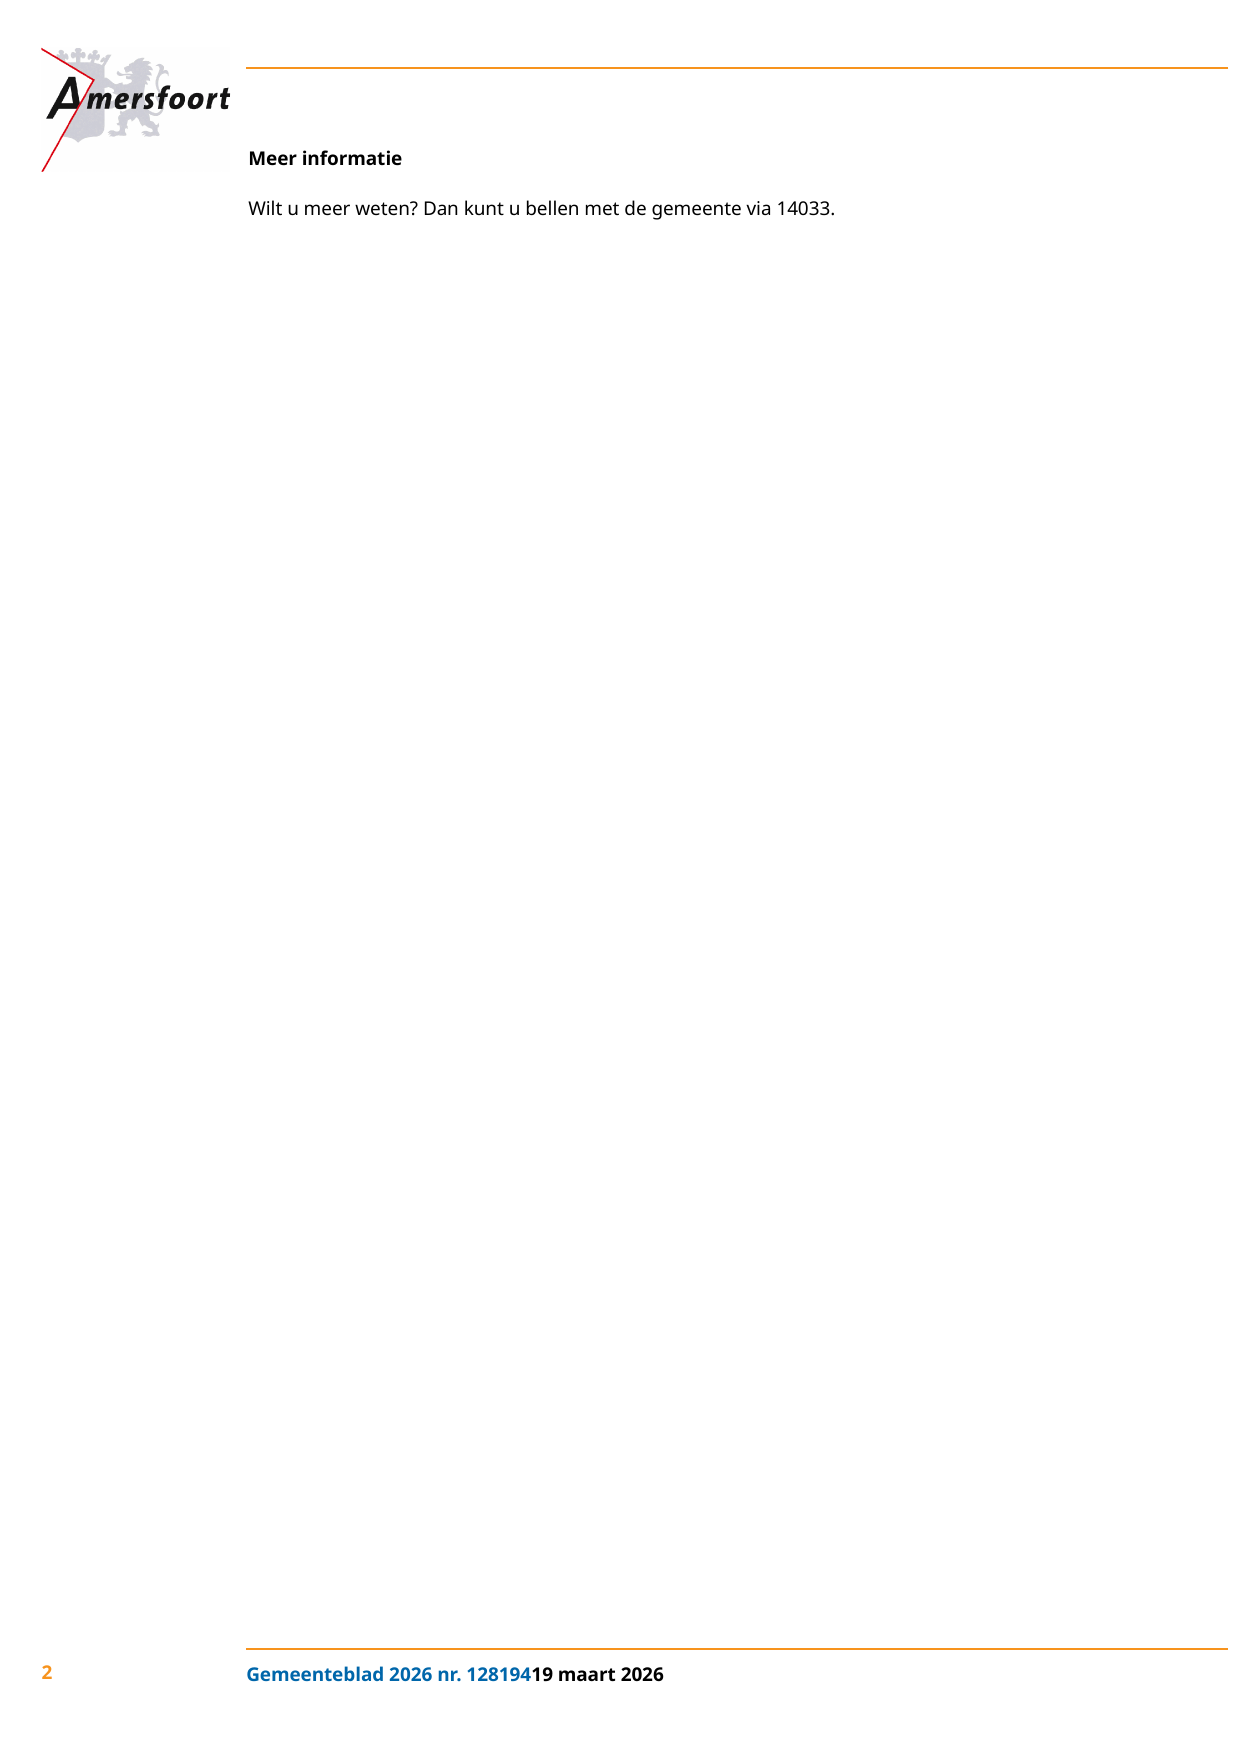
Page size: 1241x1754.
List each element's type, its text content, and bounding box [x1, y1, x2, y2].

picture [41, 47, 231, 172]
text Meer informatie [248, 145, 1152, 171]
text Wilt u meer weten? Dan kunt u bellen met de gemeente via 14033. [248, 196, 1152, 221]
